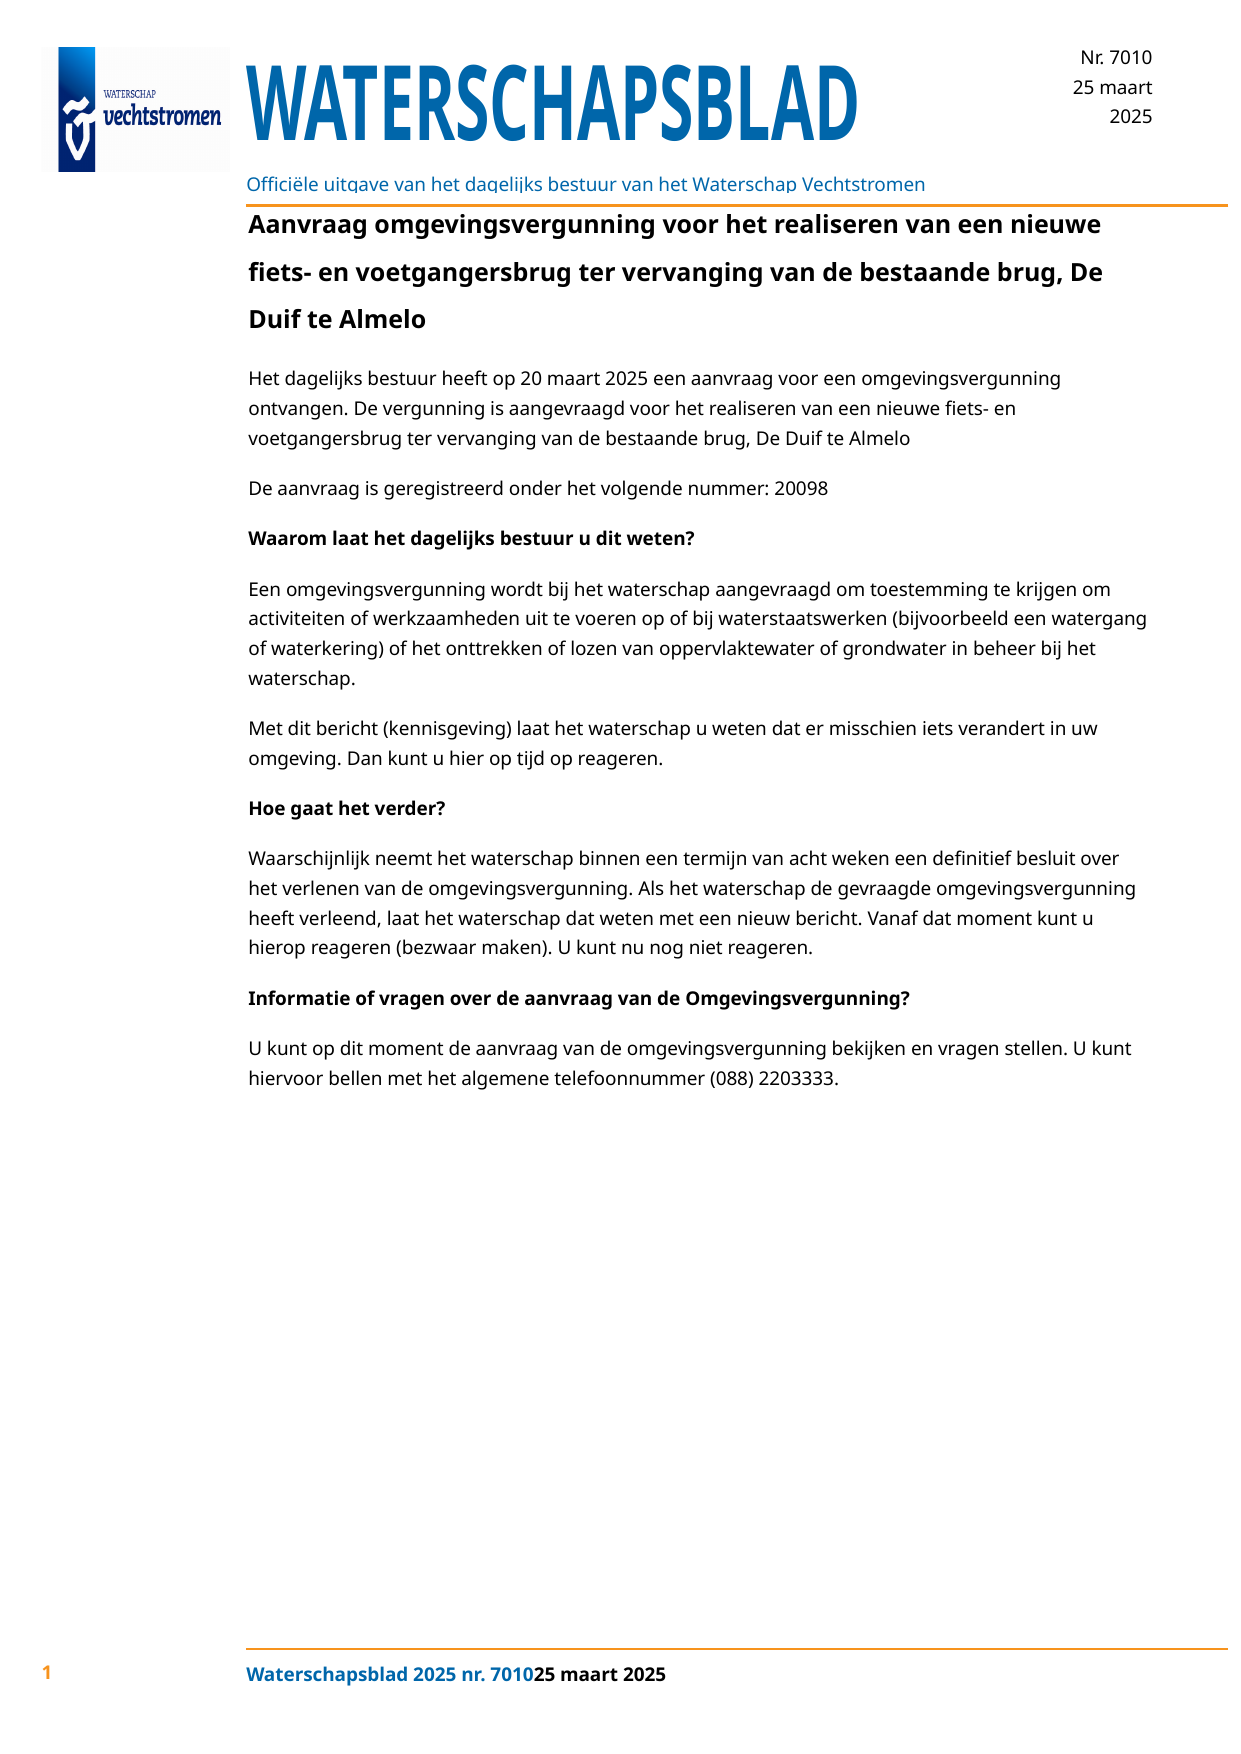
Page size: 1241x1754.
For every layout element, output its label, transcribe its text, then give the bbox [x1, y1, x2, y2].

text Informatie of vragen over de aanvraag van de Omgevingsvergunning? [248, 985, 1152, 1010]
text Waarom laat het dagelijks bestuur u dit weten? [248, 526, 1152, 551]
text U kunt op dit moment de aanvraag van de omgevingsvergunning bekijken en vragen stellen. U kunt hiervoor bellen met het algemene telefoonnummer (088) 2203333. [248, 1035, 1152, 1090]
text Aanvraag omgevingsvergunning voor het realiseren van een nieuwe fiets- en voetgangersbrug ter vervanging van de bestaande brug, De Duif te Almelo [248, 207, 1152, 336]
text Waarschijnlijk neemt het waterschap binnen een termijn van acht weken een definitief besluit over het verlenen van de omgevingsvergunning. Als het waterschap de gevraagde omgevingsvergunning heeft verleend, laat het waterschap dat weten met een nieuw bericht. Vanaf dat moment kunt u hierop reageren (bezwaar maken). U kunt nu nog niet reageren. [248, 846, 1152, 960]
text Met dit bericht (kennisgeving) laat het waterschap u weten dat er misschien iets verandert in uw omgeving. Dan kunt u hier op tijd op reageren. [248, 715, 1152, 770]
text De aanvraag is geregistreerd onder het volgende nummer: 20098 [248, 475, 1152, 501]
picture [41, 47, 231, 172]
text Het dagelijks bestuur heeft op 20 maart 2025 een aanvraag voor een omgevingsvergunning ontvangen. De vergunning is aangevraagd voor het realiseren van een nieuwe fiets- en voetgangersbrug ter vervanging van de bestaande brug, De Duif te Almelo [248, 366, 1152, 450]
text Hoe gaat het verder? [248, 795, 1152, 821]
text Een omgevingsvergunning wordt bij het waterschap aangevraagd om toestemming te krijgen om activiteiten of werkzaamheden uit te voeren op of bij waterstaatswerken (bijvoorbeeld een watergang of waterkering) of het onttrekken of lozen van oppervlaktewater of grondwater in beheer bij het waterschap. [248, 576, 1152, 690]
